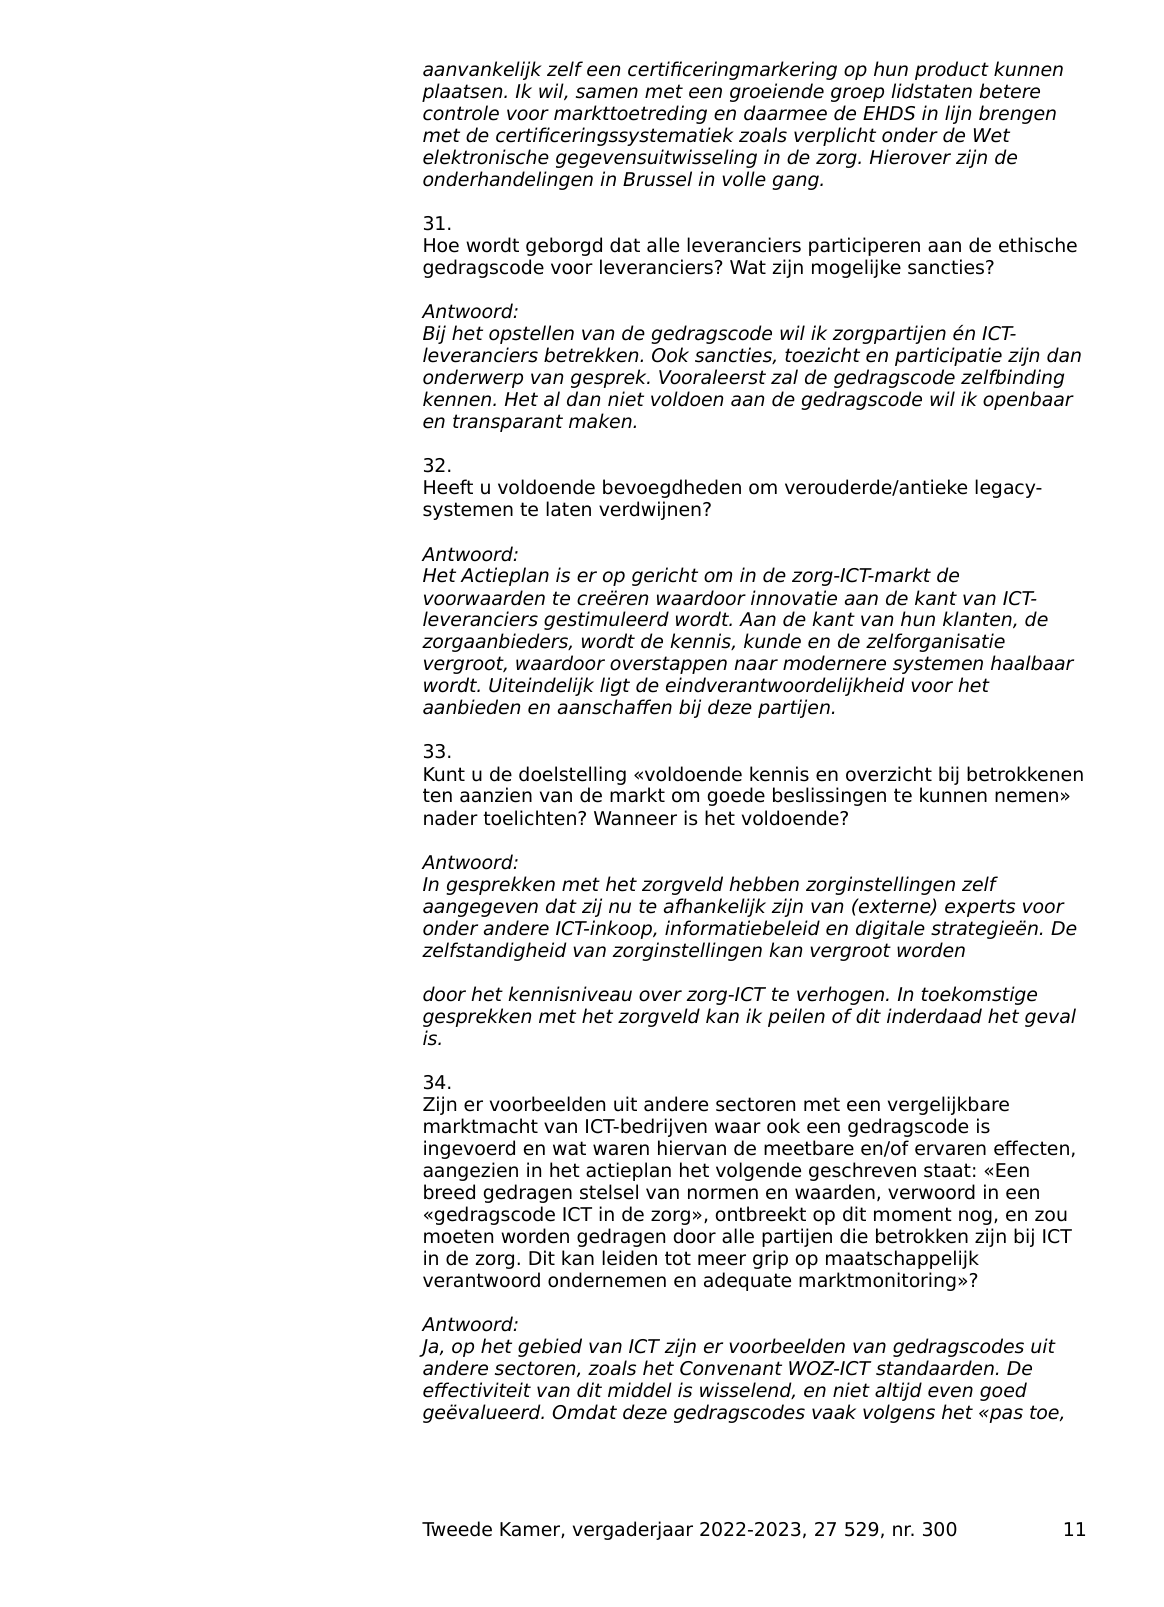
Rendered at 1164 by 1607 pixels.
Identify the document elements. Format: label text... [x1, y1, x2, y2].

text Kunt u de doelstelling «voldoende kennis en overzicht bij betrokkenen ten aanzien van de markt om goede beslissingen te kunnen nemen» nader toelichten? Wanneer is het voldoende? [422, 763, 1087, 829]
text 31. [422, 213, 1087, 235]
text Antwoord: [422, 301, 1087, 323]
text Ja, op het gebied van ICT zijn er voorbeelden van gedragscodes uit andere sectoren, zoals het Convenant WOZ-ICT standaarden. De effectiviteit van dit middel is wisselend, en niet altijd even goed geëvalueerd. Omdat deze gedragscodes vaak volgens het «pas toe, [422, 1336, 1087, 1424]
text Antwoord: [422, 852, 1087, 873]
text 34. [422, 1072, 1087, 1094]
text Heeft u voldoende bevoegdheden om verouderde/antieke legacy-systemen te laten verdwijnen? [422, 477, 1087, 521]
text aanvankelijk zelf een certificeringmarkering op hun product kunnen plaatsen. Ik wil, samen met een groeiende groep lidstaten betere controle voor markttoetreding en daarmee de EHDS in lijn brengen met de certificeringssystematiek zoals verplicht onder de Wet elektronische gegevensuitwisseling in de zorg. Hierover zijn de onderhandelingen in Brussel in volle gang. [422, 59, 1087, 191]
text 33. [422, 741, 1087, 763]
text Hoe wordt geborgd dat alle leveranciers participeren aan de ethische gedragscode voor leveranciers? Wat zijn mogelijke sancties? [422, 235, 1087, 279]
text Zijn er voorbeelden uit andere sectoren met een vergelijkbare marktmacht van ICT-bedrijven waar ook een gedragscode is ingevoerd en wat waren hiervan de meetbare en/of ervaren effecten, aangezien in het actieplan het volgende geschreven staat: «Een breed gedragen stelsel van normen en waarden, verwoord in een «gedragscode ICT in de zorg», ontbreekt op dit moment nog, en zou moeten worden gedragen door alle partijen die betrokken zijn bij ICT in de zorg. Dit kan leiden tot meer grip op maatschappelijk verantwoord ondernemen en adequate marktmonitoring»? [422, 1094, 1087, 1292]
text door het kennisniveau over zorg-ICT te verhogen. In toekomstige gesprekken met het zorgveld kan ik peilen of dit inderdaad het geval is. [422, 984, 1087, 1049]
text In gesprekken met het zorgveld hebben zorginstellingen zelf aangegeven dat zij nu te afhankelijk zijn van (externe) experts voor onder andere ICT-inkoop, informatiebeleid en digitale strategieën. De zelfstandigheid van zorginstellingen kan vergroot worden [422, 873, 1087, 961]
text Bij het opstellen van de gedragscode wil ik zorgpartijen én ICT-leveranciers betrekken. Ook sancties, toezicht en participatie zijn dan onderwerp van gesprek. Vooraleerst zal de gedragscode zelfbinding kennen. Het al dan niet voldoen aan de gedragscode wil ik openbaar en transparant maken. [422, 323, 1087, 433]
text Het Actieplan is er op gericht om in de zorg-ICT-markt de voorwaarden te creëren waardoor innovatie aan de kant van ICT-leveranciers gestimuleerd wordt. Aan de kant van hun klanten, de zorgaanbieders, wordt de kennis, kunde en de zelforganisatie vergroot, waardoor overstappen naar modernere systemen haalbaar wordt. Uiteindelijk ligt de eindverantwoordelijkheid voor het aanbieden en aanschaffen bij deze partijen. [422, 565, 1087, 719]
text Antwoord: [422, 543, 1087, 565]
text 32. [422, 455, 1087, 477]
text Antwoord: [422, 1314, 1087, 1336]
